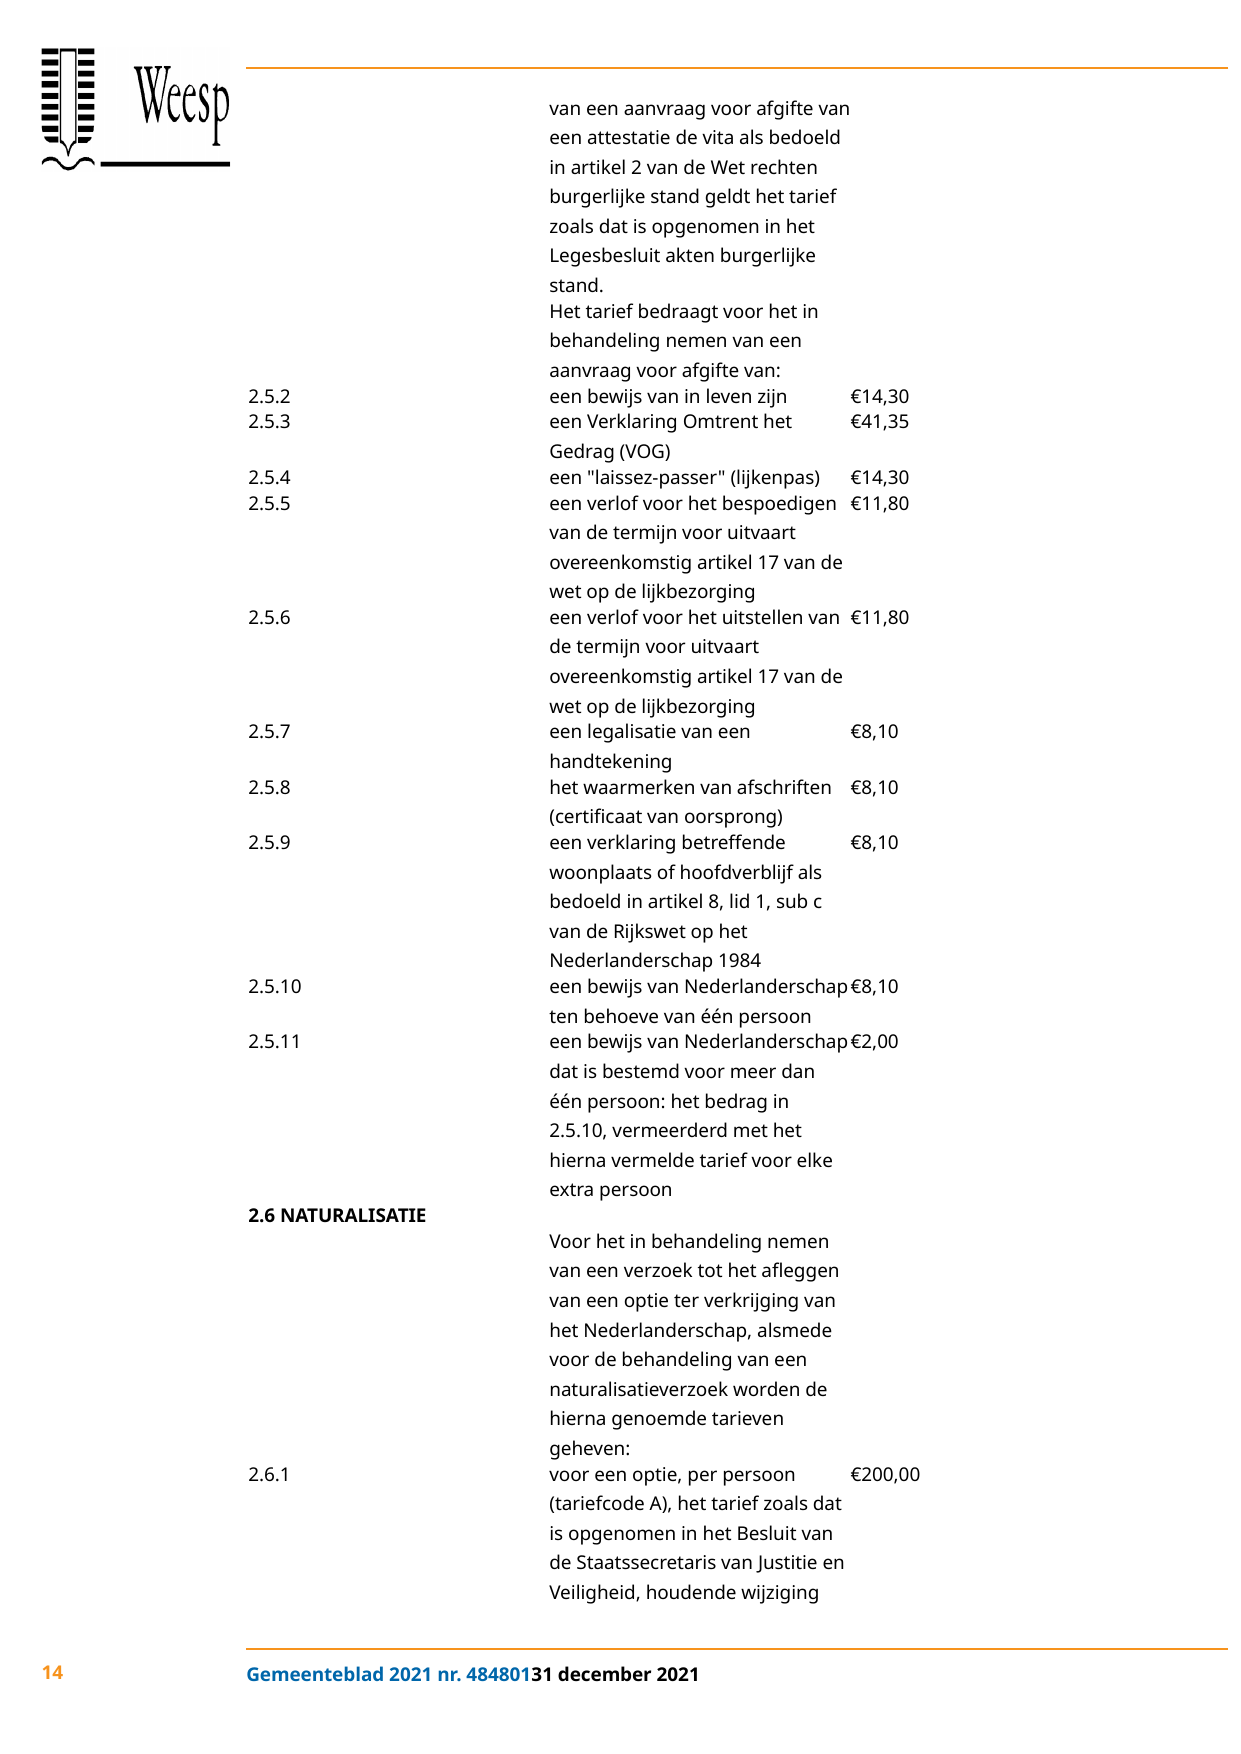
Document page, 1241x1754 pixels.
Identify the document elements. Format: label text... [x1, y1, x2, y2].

table_cell een verklaring betreffende woonplaats of hoofdverblijf als bedoeld in artikel 8, lid 1, sub c van de Rijkswet op het Nederlanderschap 1984 [549, 829, 850, 973]
table_cell [248, 1228, 549, 1461]
table_cell een Verklaring Omtrent het Gedrag (VOG) [549, 409, 850, 464]
table_cell 2.5.10 [248, 973, 549, 1029]
table_cell [248, 298, 549, 383]
table_cell €8,10 [850, 719, 1152, 774]
table_cell €8,10 [850, 774, 1152, 829]
table_cell 2.5.11 [248, 1029, 549, 1202]
table_cell 2.5.9 [248, 829, 549, 973]
table_cell €11,80 [850, 490, 1152, 604]
table_cell [850, 1202, 1152, 1228]
table_cell een verlof voor het uitstellen van de termijn voor uitvaart overeenkomstig artikel 17 van de wet op de lijkbezorging [549, 604, 850, 719]
table_cell een bewijs van in leven zijn [549, 383, 850, 409]
table_cell een legalisatie van een handtekening [549, 719, 850, 774]
table_cell [248, 95, 549, 298]
table_cell 2.6 NATURALISATIE [248, 1202, 850, 1228]
table_cell Het tarief bedraagt voor het in behandeling nemen van een aanvraag voor afgifte van: [549, 298, 850, 383]
table_cell €41,35 [850, 409, 1152, 464]
picture [41, 47, 231, 172]
table_cell €11,80 [850, 604, 1152, 719]
table_cell €200,00 [850, 1461, 1152, 1605]
table_cell een "laissez-passer" (lijkenpas) [549, 464, 850, 490]
table_cell 2.6.1 [248, 1461, 549, 1605]
table_cell een bewijs van Nederlanderschap ten behoeve van één persoon [549, 973, 850, 1029]
table_cell €2,00 [850, 1029, 1152, 1202]
table_cell 2.5.4 [248, 464, 549, 490]
table_cell een verlof voor het bespoedigen van de termijn voor uitvaart overeenkomstig artikel 17 van de wet op de lijkbezorging [549, 490, 850, 604]
table_cell [850, 298, 1152, 383]
table_cell €8,10 [850, 829, 1152, 973]
table_cell voor een optie, per persoon (tariefcode A), het tarief zoals dat is opgenomen in het Besluit van de Staatssecretaris van Justitie en Veiligheid, houdende wijziging [549, 1461, 850, 1605]
table_cell 2.5.5 [248, 490, 549, 604]
table_cell 2.5.3 [248, 409, 549, 464]
table_cell 2.5.6 [248, 604, 549, 719]
table_cell 2.5.8 [248, 774, 549, 829]
table_cell Voor het in behandeling nemen van een verzoek tot het afleggen van een optie ter verkrijging van het Nederlanderschap, alsmede voor de behandeling van een naturalisatieverzoek worden de hierna genoemde tarieven geheven: [549, 1228, 850, 1461]
table_cell [850, 95, 1152, 298]
table_cell €8,10 [850, 973, 1152, 1029]
table_cell een bewijs van Nederlanderschap dat is bestemd voor meer dan één persoon: het bedrag in 2.5.10, vermeerderd met het hierna vermelde tarief voor elke extra persoon [549, 1029, 850, 1202]
table_cell 2.5.2 [248, 383, 549, 409]
table_cell [850, 1228, 1152, 1461]
table_cell 2.5.7 [248, 719, 549, 774]
table_cell €14,30 [850, 464, 1152, 490]
table_cell het waarmerken van afschriften (certificaat van oorsprong) [549, 774, 850, 829]
table_cell van een aanvraag voor afgifte van een attestatie de vita als bedoeld in artikel 2 van de Wet rechten burgerlijke stand geldt het tarief zoals dat is opgenomen in het Legesbesluit akten burgerlijke stand. [549, 95, 850, 298]
table_cell €14,30 [850, 383, 1152, 409]
